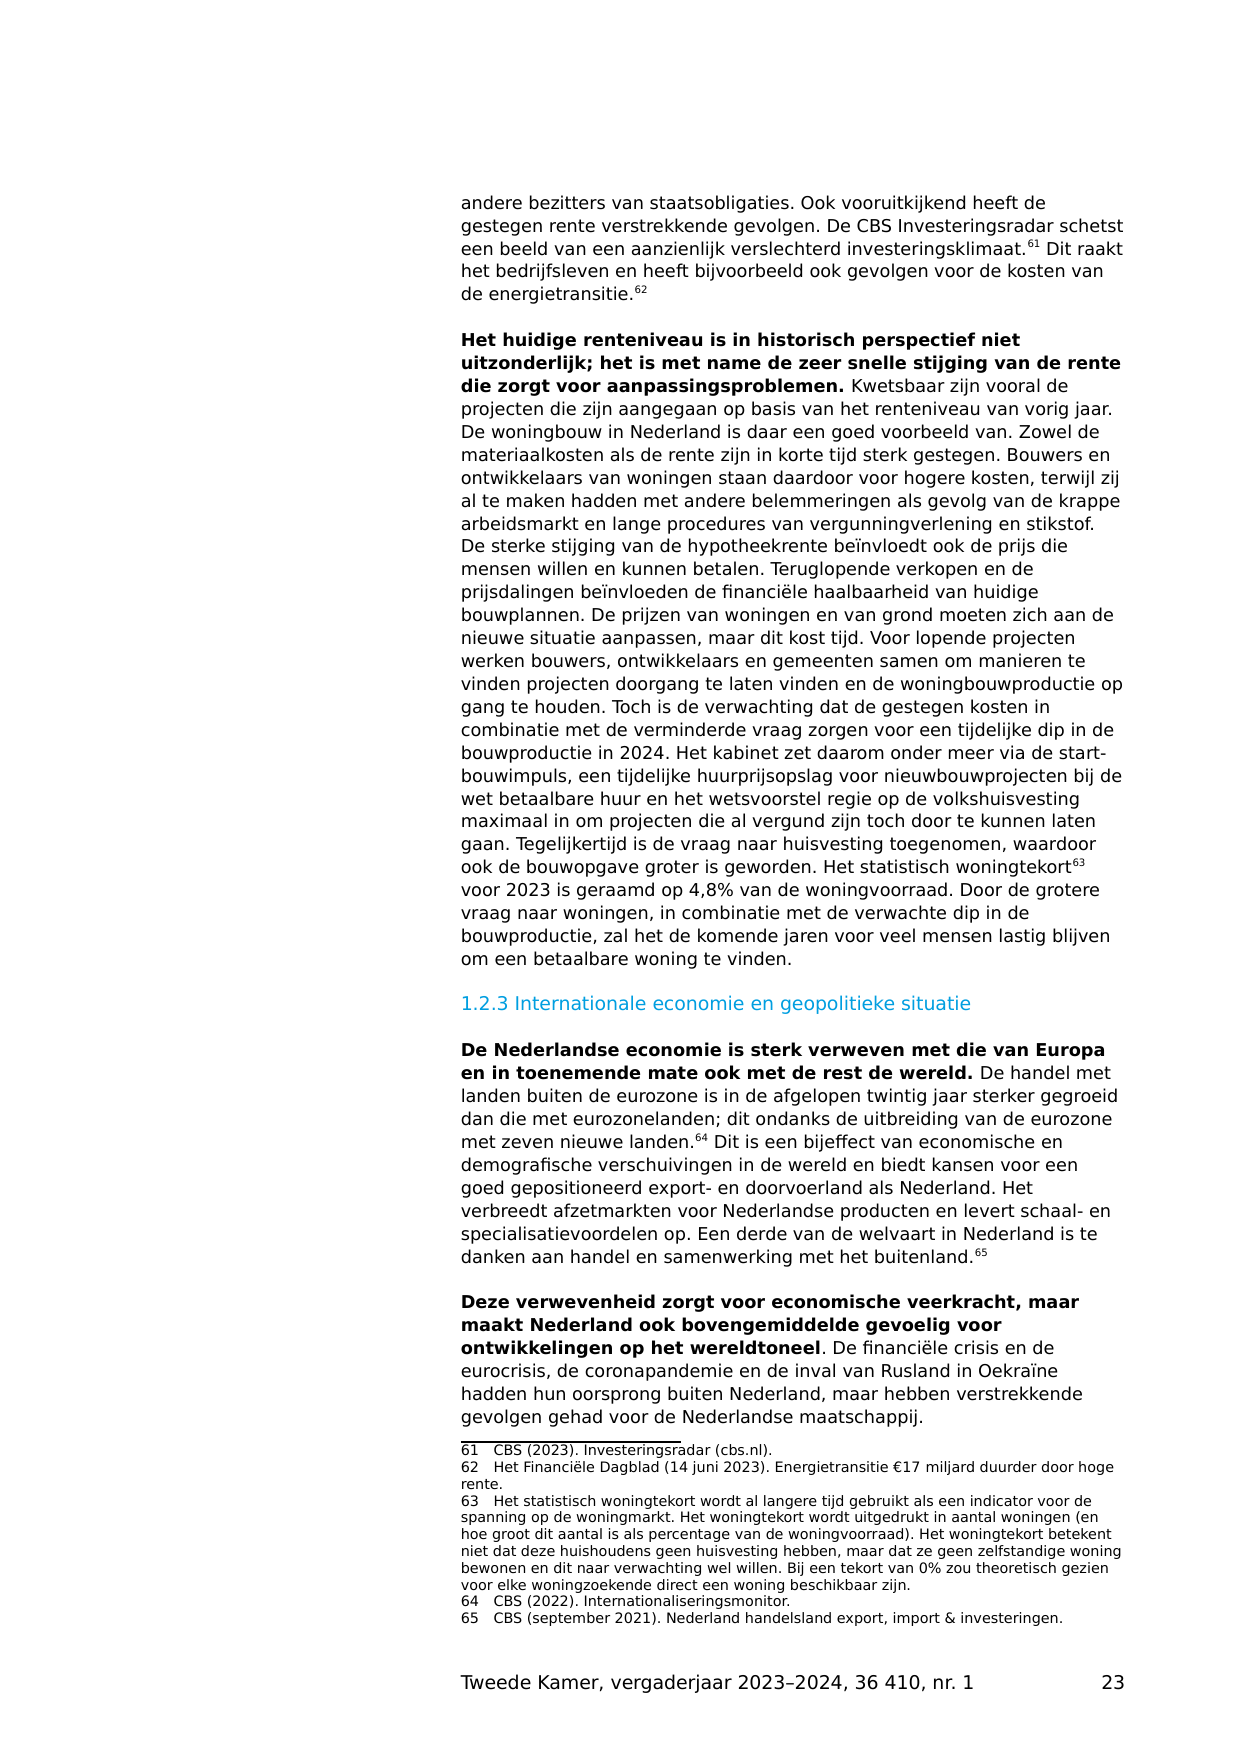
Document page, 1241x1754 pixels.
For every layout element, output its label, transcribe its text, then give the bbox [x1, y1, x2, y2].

text __Het Financiële Dagblad (14 juni 2023). Energietransitie €17 miljard duurder door hoge rente. [461, 1459, 1125, 1493]
text __CBS (2023). Investeringsradar (cbs.nl). [461, 1442, 1125, 1459]
text andere bezitters van staatsobligaties. Ook vooruitkijkend heeft de gestegen rente verstrekkende gevolgen. De CBS Investeringsradar schetst een beeld van een aanzienlijk verslechterd investeringsklimaat. Dit raakt het bedrijfsleven en heeft bijvoorbeeld ook gevolgen voor de kosten van de energietransitie. [461, 191, 1125, 305]
text De Nederlandse economie is sterk verweven met die van Europa en in toenemende mate ook met de rest de wereld. De handel met landen buiten de eurozone is in de afgelopen twintig jaar sterker gegroeid dan die met eurozonelanden; dit ondanks de uitbreiding van de eurozone met zeven nieuwe landen. Dit is een bijeffect van economische en demografische verschuivingen in de wereld en biedt kansen voor een goed gepositioneerd export- en doorvoerland als Nederland. Het verbreedt afzetmarkten voor Nederlandse producten en levert schaal- en specialisatievoordelen op. Een derde van de welvaart in Nederland is te danken aan handel en samenwerking met het buitenland. [461, 1038, 1125, 1268]
text Deze verwevenheid zorgt voor economische veerkracht, maar maakt Nederland ook bovengemiddelde gevoelig voor ontwikkelingen op het wereldtoneel. De financiële crisis en de eurocrisis, de coronapandemie en de inval van Rusland in Oekraïne hadden hun oorsprong buiten Nederland, maar hebben verstrekkende gevolgen gehad voor de Nederlandse maatschappij. [461, 1291, 1125, 1428]
text __CBS (2022). Internationaliseringsmonitor. [461, 1593, 1125, 1610]
text Het huidige renteniveau is in historisch perspectief niet uitzonderlijk; het is met name de zeer snelle stijging van de rente die zorgt voor aanpassingsproblemen. Kwetsbaar zijn vooral de projecten die zijn aangegaan op basis van het renteniveau van vorig jaar. De woningbouw in Nederland is daar een goed voorbeeld van. Zowel de materiaalkosten als de rente zijn in korte tijd sterk gestegen. Bouwers en ontwikkelaars van woningen staan daardoor voor hogere kosten, terwijl zij al te maken hadden met andere belemmeringen als gevolg van de krappe arbeidsmarkt en lange procedures van vergunningverlening en stikstof. De sterke stijging van de hypotheekrente beïnvloedt ook de prijs die mensen willen en kunnen betalen. Teruglopende verkopen en de prijsdalingen beïnvloeden de financiële haalbaarheid van huidige bouwplannen. De prijzen van woningen en van grond moeten zich aan de nieuwe situatie aanpassen, maar dit kost tijd. Voor lopende projecten werken bouwers, ontwikkelaars en gemeenten samen om manieren te vinden projecten doorgang te laten vinden en de woningbouwproductie op gang te houden. Toch is de verwachting dat de gestegen kosten in combinatie met de verminderde vraag zorgen voor een tijdelijke dip in de bouwproductie in 2024. Het kabinet zet daarom onder meer via de start-bouwimpuls, een tijdelijke huurprijsopslag voor nieuwbouwprojecten bij de wet betaalbare huur en het wetsvoorstel regie op de volkshuisvesting maximaal in om projecten die al vergund zijn toch door te kunnen laten gaan. Tegelijkertijd is de vraag naar huisvesting toegenomen, waardoor ook de bouwopgave groter is geworden. Het statistisch woningtekort voor 2023 is geraamd op 4,8% van de woningvoorraad. Door de grotere vraag naar woningen, in combinatie met de verwachte dip in de bouwproductie, zal het de komende jaren voor veel mensen lastig blijven om een betaalbare woning te vinden. [461, 328, 1125, 970]
title 1.2.3 Internationale economie en geopolitieke situatie [461, 993, 1125, 1015]
text __CBS (september 2021). Nederland handelsland export, import & investeringen. [461, 1610, 1125, 1627]
text __Het statistisch woningtekort wordt al langere tijd gebruikt als een indicator voor de spanning op de woningmarkt. Het woningtekort wordt uitgedrukt in aantal woningen (en hoe groot dit aantal is als percentage van de woningvoorraad). Het woningtekort betekent niet dat deze huishoudens geen huisvesting hebben, maar dat ze geen zelfstandige woning bewonen en dit naar verwachting wel willen. Bij een tekort van 0% zou theoretisch gezien voor elke woningzoekende direct een woning beschikbaar zijn. [461, 1493, 1125, 1593]
